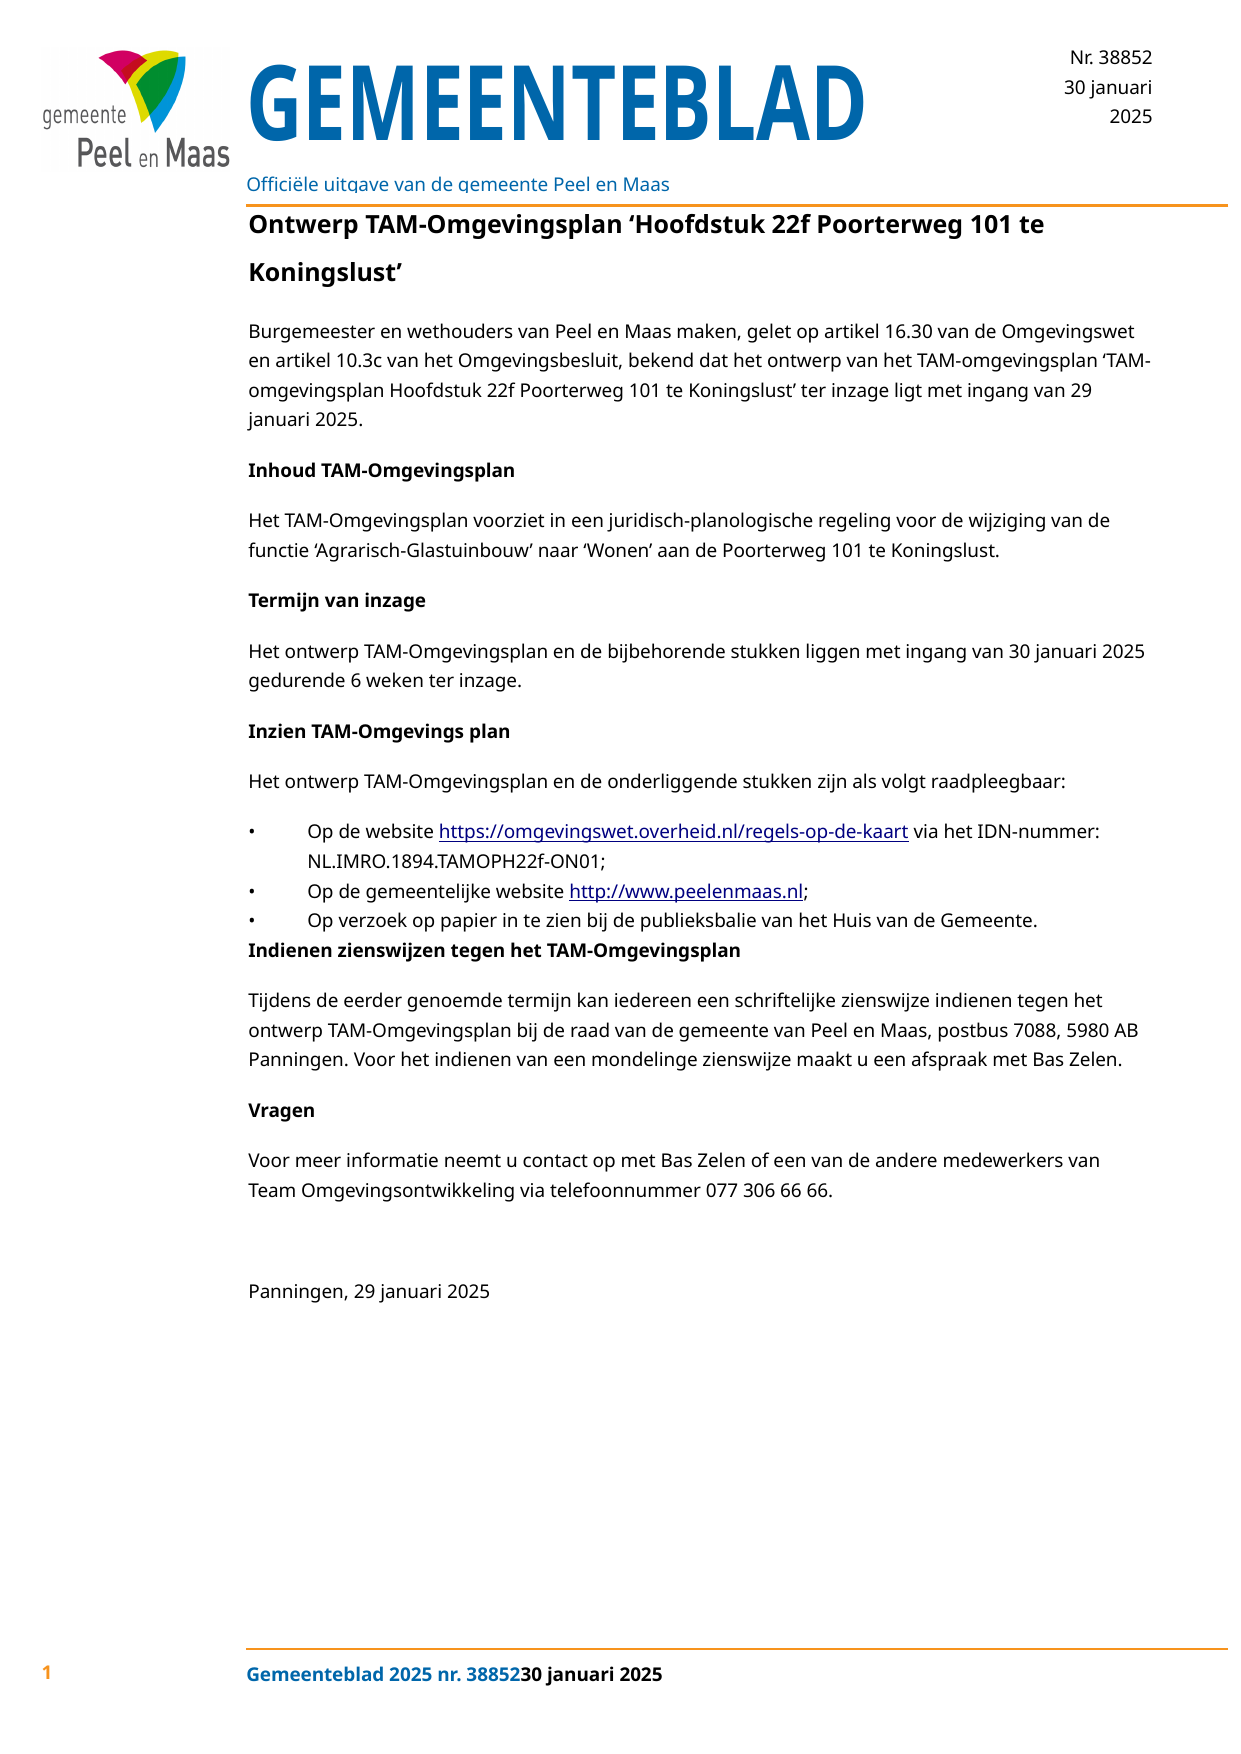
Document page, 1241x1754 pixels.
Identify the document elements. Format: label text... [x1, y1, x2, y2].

text Ontwerp TAM-Omgevingsplan ‘Hoofdstuk 22f Poorterweg 101 te Koningslust’ [248, 207, 1152, 288]
picture [41, 47, 231, 172]
list Op de gemeentelijke website http://www.peelenmaas.nl; [248, 878, 1152, 904]
text Het TAM-Omgevingsplan voorziet in een juridisch-planologische regeling voor de wijziging van de functie ‘Agrarisch-Glastuinbouw’ naar ‘Wonen’ aan de Poorterweg 101 te Koningslust. [248, 507, 1152, 563]
text Termijn van inzage [248, 587, 1152, 613]
text Voor meer informatie neemt u contact op met Bas Zelen of een van de andere medewerkers van Team Omgevingsontwikkeling via telefoonnummer 077 306 66 66. [248, 1147, 1152, 1203]
text Inhoud TAM-Omgevingsplan [248, 457, 1152, 483]
text Indienen zienswijzen tegen het TAM-Omgevingsplan [248, 937, 1152, 963]
text Burgemeester en wethouders van Peel en Maas maken, gelet op artikel 16.30 van de Omgevingswet en artikel 10.3c van het Omgevingsbesluit, bekend dat het ontwerp van het TAM-omgevingsplan ‘TAM-omgevingsplan Hoofdstuk 22f Poorterweg 101 te Koningslust’ ter inzage ligt met ingang van 29 januari 2025. [248, 318, 1152, 432]
text Vragen [248, 1097, 1152, 1123]
text Tijdens de eerder genoemde termijn kan iedereen een schriftelijke zienswijze indienen tegen het ontwerp TAM-Omgevingsplan bij de raad van de gemeente van Peel en Maas, postbus 7088, 5980 AB Panningen. Voor het indienen van een mondelinge zienswijze maakt u een afspraak met Bas Zelen. [248, 987, 1152, 1072]
text Het ontwerp TAM-Omgevingsplan en de bijbehorende stukken liggen met ingang van 30 januari 2025 gedurende 6 weken ter inzage. [248, 638, 1152, 693]
text Panningen, 29 januari 2025 [248, 1278, 1152, 1304]
list Op verzoek op papier in te zien bij de publieksbalie van het Huis van de Gemeente. [248, 907, 1152, 933]
text Inzien TAM-Omgevings plan [248, 718, 1152, 744]
text Het ontwerp TAM-Omgevingsplan en de onderliggende stukken zijn als volgt raadpleegbaar: [248, 768, 1152, 794]
list Op de website https://omgevingswet.overheid.nl/regels-op-de-kaart via het IDN-nummer: NL.IMRO.1894.TAMOPH22f-ON01; [248, 819, 1152, 874]
